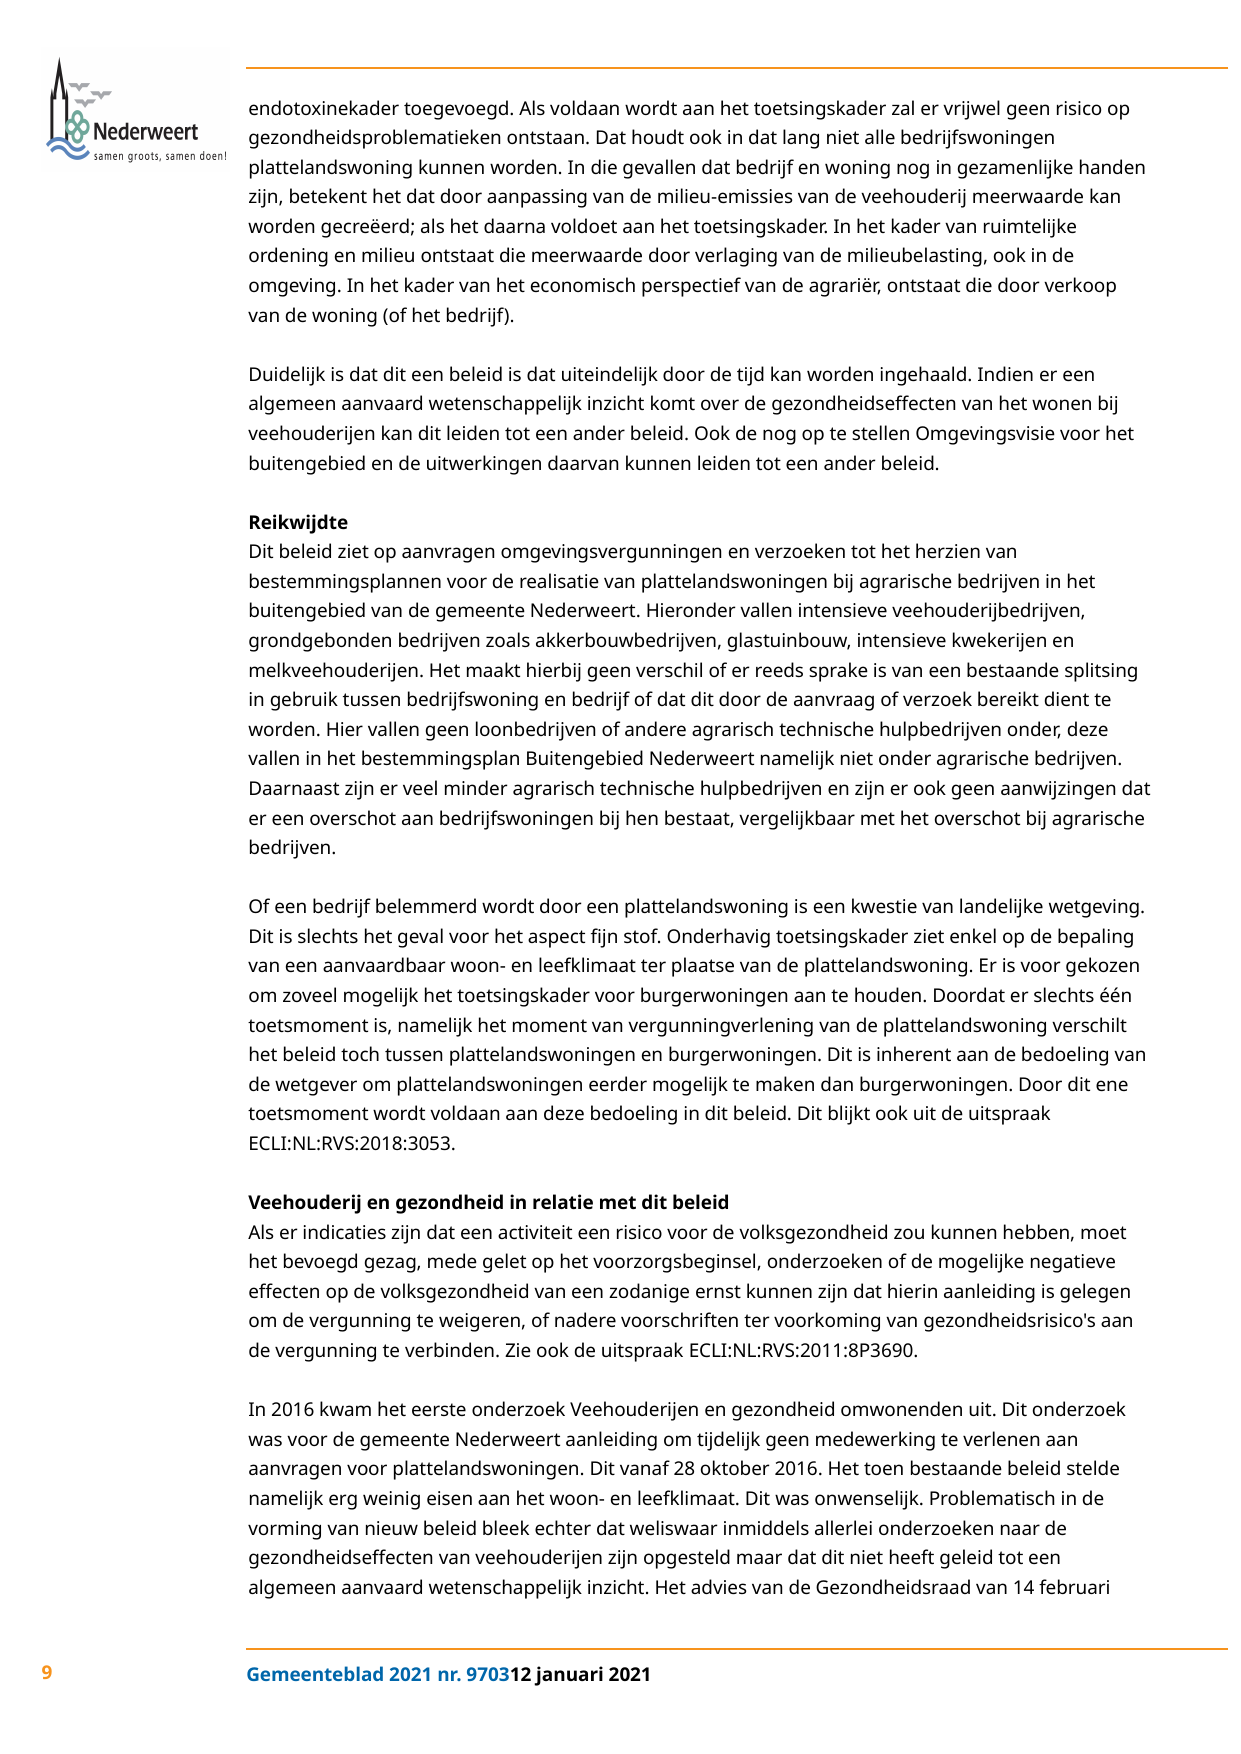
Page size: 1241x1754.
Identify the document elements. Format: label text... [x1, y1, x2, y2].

text Veehouderij en gezondheid in relatie met dit beleid [248, 1189, 1152, 1215]
text Als er indicaties zijn dat een activiteit een risico voor de volksgezondheid zou kunnen hebben, moet het bevoegd gezag, mede gelet op het voorzorgsbeginsel, onderzoeken of de mogelijke negatieve effecten op de volksgezondheid van een zodanige ernst kunnen zijn dat hierin aanleiding is gelegen om de vergunning te weigeren, of nadere voorschriften ter voorkoming van gezondheidsrisico's aan de vergunning te verbinden. Zie ook de uitspraak ECLI:NL:RVS:2011:8P3690. [248, 1219, 1152, 1363]
text In 2016 kwam het eerste onderzoek Veehouderijen en gezondheid omwonenden uit. Dit onderzoek was voor de gemeente Nederweert aanleiding om tijdelijk geen medewerking te verlenen aan aanvragen voor plattelandswoningen. Dit vanaf 28 oktober 2016. Het toen bestaande beleid stelde namelijk erg weinig eisen aan het woon- en leefklimaat. Dit was onwenselijk. Problematisch in de vorming van nieuw beleid bleek echter dat weliswaar inmiddels allerlei onderzoeken naar de gezondheidseffecten van veehouderijen zijn opgesteld maar dat dit niet heeft geleid tot een algemeen aanvaard wetenschappelijk inzicht. Het advies van de Gezondheidsraad van 14 februari [248, 1396, 1152, 1600]
text in gebruik tussen bedrijfswoning en bedrijf of dat dit door de aanvraag of verzoek bereikt dient te worden. Hier vallen geen loonbedrijven of andere agrarisch technische hulpbedrijven onder, deze vallen in het bestemmingsplan Buitengebied Nederweert namelijk niet onder agrarische bedrijven. Daarnaast zijn er veel minder agrarisch technische hulpbedrijven en zijn er ook geen aanwijzingen dat er een overschot aan bedrijfswoningen bij hen bestaat, vergelijkbaar met het overschot bij agrarische bedrijven. [248, 686, 1152, 860]
picture [41, 47, 231, 172]
text Of een bedrijf belemmerd wordt door een plattelandswoning is een kwestie van landelijke wetgeving. Dit is slechts het geval voor het aspect fijn stof. Onderhavig toetsingskader ziet enkel op de bepaling van een aanvaardbaar woon- en leefklimaat ter plaatse van de plattelandswoning. Er is voor gekozen om zoveel mogelijk het toetsingskader voor burgerwoningen aan te houden. Doordat er slechts één toetsmoment is, namelijk het moment van vergunningverlening van de plattelandswoning verschilt het beleid toch tussen plattelandswoningen en burgerwoningen. Dit is inherent aan de bedoeling van de wetgever om plattelandswoningen eerder mogelijk te maken dan burgerwoningen. Door dit ene toetsmoment wordt voldaan aan deze bedoeling in dit beleid. Dit blijkt ook uit de uitspraak ECLI:NL:RVS:2018:3053. [248, 893, 1152, 1156]
text Duidelijk is dat dit een beleid is dat uiteindelijk door de tijd kan worden ingehaald. Indien er een algemeen aanvaard wetenschappelijk inzicht komt over de gezondheidseffecten van het wonen bij veehouderijen kan dit leiden tot een ander beleid. Ook de nog op te stellen Omgevingsvisie voor het buitengebied en de uitwerkingen daarvan kunnen leiden tot een ander beleid. [248, 361, 1152, 476]
text Reikwijdte [248, 509, 1152, 535]
text Dit beleid ziet op aanvragen omgevingsvergunningen en verzoeken tot het herzien van bestemmingsplannen voor de realisatie van plattelandswoningen bij agrarische bedrijven in het buitengebied van de gemeente Nederweert. Hieronder vallen intensieve veehouderijbedrijven, grondgebonden bedrijven zoals akkerbouwbedrijven, glastuinbouw, intensieve kwekerijen en melkveehouderijen. Het maakt hierbij geen verschil of er reeds sprake is van een bestaande splitsing [248, 538, 1152, 683]
text endotoxinekader toegevoegd. Als voldaan wordt aan het toetsingskader zal er vrijwel geen risico op gezondheidsproblematieken ontstaan. Dat houdt ook in dat lang niet alle bedrijfswoningen plattelandswoning kunnen worden. In die gevallen dat bedrijf en woning nog in gezamenlijke handen zijn, betekent het dat door aanpassing van de milieu-emissies van de veehouderij meerwaarde kan worden gecreëerd; als het daarna voldoet aan het toetsingskader. In het kader van ruimtelijke ordening en milieu ontstaat die meerwaarde door verlaging van de milieubelasting, ook in de omgeving. In het kader van het economisch perspectief van de agrariër, ontstaat die door verkoop van de woning (of het bedrijf). [248, 95, 1152, 328]
